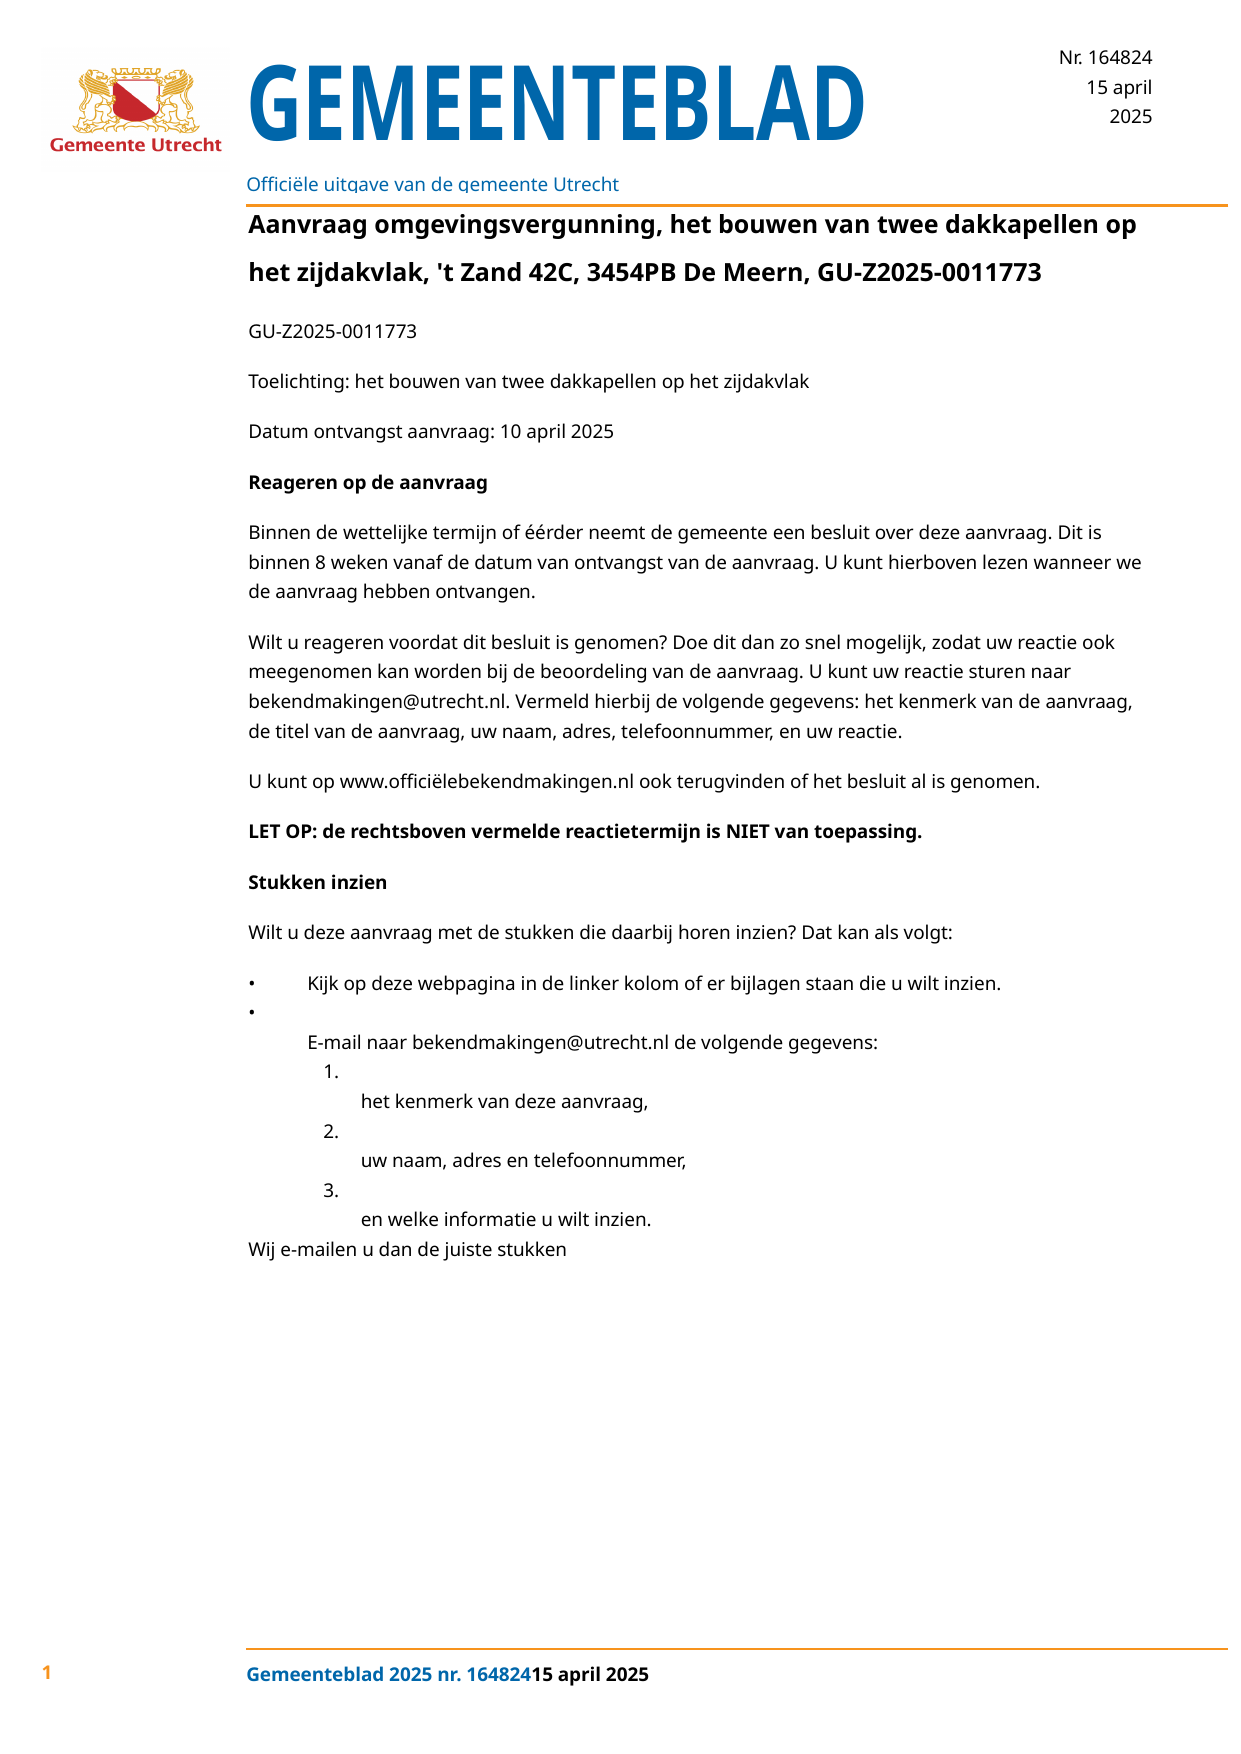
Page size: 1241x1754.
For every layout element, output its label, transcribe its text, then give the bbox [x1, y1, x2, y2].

text Stukken inzien [248, 869, 1152, 895]
text Toelichting: het bouwen van twee dakkapellen op het zijdakvlak [248, 368, 1152, 394]
text Wilt u deze aanvraag met de stukken die daarbij horen inzien? Dat kan als volgt: [248, 919, 1152, 945]
text Wij e-mailen u dan de juiste stukken [248, 1236, 1152, 1262]
text Wilt u reageren voordat dit besluit is genomen? Doe dit dan zo snel mogelijk, zodat uw reactie ook meegenomen kan worden bij de beoordeling van de aanvraag. U kunt uw reactie sturen naar bekendmakingen@utrecht.nl. Vermeld hierbij de volgende gegevens: het kenmerk van de aanvraag, de titel van de aanvraag, uw naam, adres, telefoonnummer, en uw reactie. [248, 629, 1152, 744]
text GU-Z2025-0011773 [248, 318, 1152, 344]
text LET OP: de rechtsboven vermelde reactietermijn is NIET van toepassing. [248, 819, 1152, 844]
list E-mail naar bekendmakingen@utrecht.nl de volgende gegevens: [248, 1029, 1152, 1055]
picture [41, 47, 231, 172]
list uw naam, adres en telefoonnummer, [323, 1147, 1152, 1173]
text Datum ontvangst aanvraag: 10 april 2025 [248, 419, 1152, 444]
text Reageren op de aanvraag [248, 469, 1152, 495]
list het kenmerk van deze aanvraag, [323, 1088, 1152, 1114]
text Aanvraag omgevingsvergunning, het bouwen van twee dakkapellen op het zijdakvlak, 't Zand 42C, 3454PB De Meern, GU-Z2025-0011773 [248, 207, 1152, 288]
list en welke informatie u wilt inzien. [323, 1207, 1152, 1232]
text U kunt op www.officiëlebekendmakingen.nl ook terugvinden of het besluit al is genomen. [248, 768, 1152, 794]
list Kijk op deze webpagina in de linker kolom of er bijlagen staan die u wilt inzien. [248, 970, 1152, 996]
text Binnen de wettelijke termijn of éérder neemt de gemeente een besluit over deze aanvraag. Dit is binnen 8 weken vanaf de datum van ontvangst van de aanvraag. U kunt hierboven lezen wanneer we de aanvraag hebben ontvangen. [248, 519, 1152, 604]
